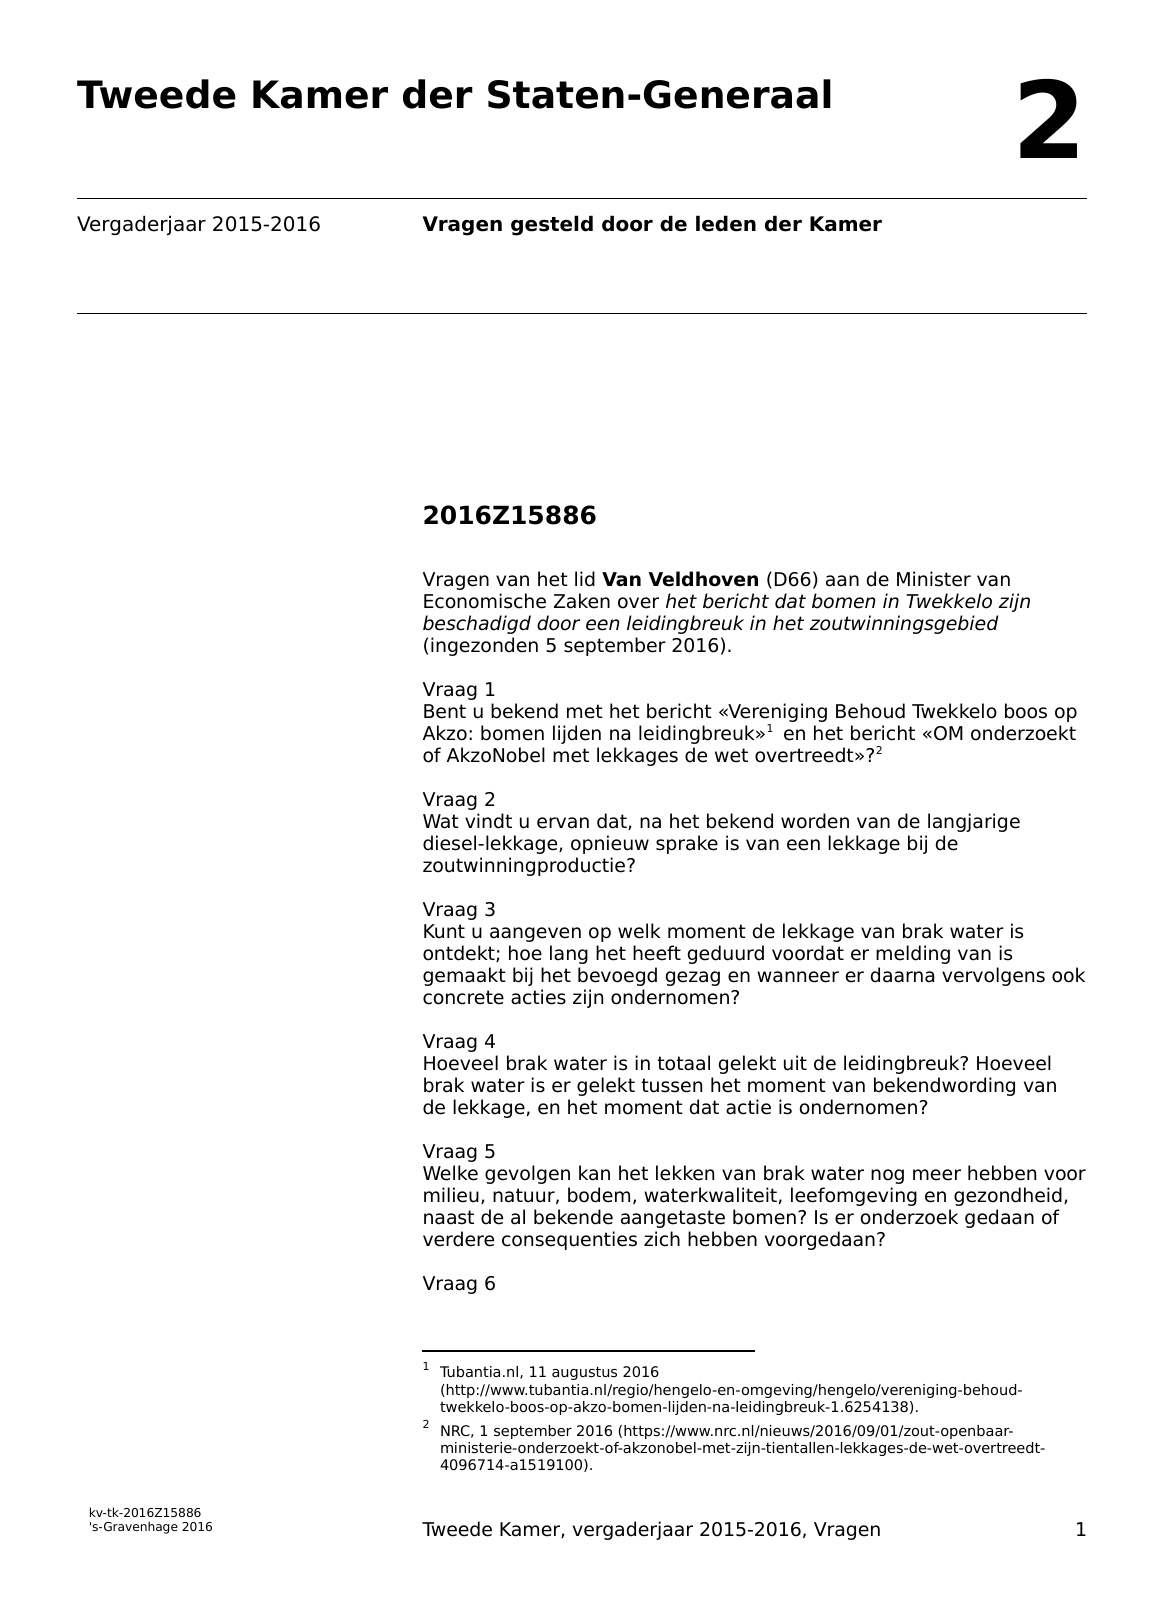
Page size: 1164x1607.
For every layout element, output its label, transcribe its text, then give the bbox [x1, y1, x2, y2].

text Bent u bekend met het bericht «Vereniging Behoud Twekkelo boos op Akzo: bomen lijden na leidingbreuk» en het bericht «OM onderzoekt of AkzoNobel met lekkages de wet overtreedt»? [422, 701, 1087, 767]
text Vraag 5 [422, 1141, 1087, 1163]
text Vraag 3 [422, 899, 1087, 921]
text Hoeveel brak water is in totaal gelekt uit de leidingbreuk? Hoeveel brak water is er gelekt tussen het moment van bekendwording van de lekkage, en het moment dat actie is ondernomen? [422, 1053, 1087, 1119]
table_cell Vragen gesteld door de leden der Kamer [422, 199, 1087, 313]
text Vragen van het lid Van Veldhoven (D66) aan de Minister van Economische Zaken over het bericht dat bomen in Twekkelo zijn beschadigd door een leidingbreuk in het zoutwinningsgebied (ingezonden 5 september 2016). [422, 569, 1087, 657]
text 's-Gravenhage 2016 [88, 1520, 323, 1534]
text Vraag 6 [422, 1273, 1087, 1295]
text Tubantia.nl, 11 augustus 2016 (http://www.tubantia.nl/regio/hengelo-en-omgeving/hengelo/vereniging-behoud-twekkelo-boos-op-akzo-bomen-lijden-na-leidingbreuk-1.6254138). [422, 1360, 1087, 1416]
text kv-tk-2016Z15886 [88, 1506, 323, 1520]
text Welke gevolgen kan het lekken van brak water nog meer hebben voor milieu, natuur, bodem, waterkwaliteit, leefomgeving en gezondheid, naast de al bekende aangetaste bomen? Is er onderzoek gedaan of verdere consequenties zich hebben voorgedaan? [422, 1163, 1087, 1251]
table_header 2 [886, 59, 1087, 198]
text NRC, 1 september 2016 (https://www.nrc.nl/nieuws/2016/09/01/zout-openbaar-ministerie-onderzoekt-of-akzonobel-met-zijn-tientallen-lekkages-de-wet-overtreedt-4096714-a1519100). [422, 1418, 1087, 1474]
text Kunt u aangeven op welk moment de lekkage van brak water is ontdekt; hoe lang het heeft geduurd voordat er melding van is gemaakt bij het bevoegd gezag en wanneer er daarna vervolgens ook concrete acties zijn ondernomen? [422, 921, 1087, 1009]
text Vraag 4 [422, 1031, 1087, 1053]
table_cell Vergaderjaar 2015-2016 [77, 199, 422, 313]
text Vraag 1 [422, 679, 1087, 701]
text Wat vindt u ervan dat, na het bekend worden van de langjarige diesel-lekkage, opnieuw sprake is van een lekkage bij de zoutwinningproductie? [422, 811, 1087, 877]
text Vraag 2 [422, 789, 1087, 811]
table_header Tweede Kamer der Staten-Generaal [77, 59, 886, 198]
text 2016Z15886 [422, 501, 1087, 531]
